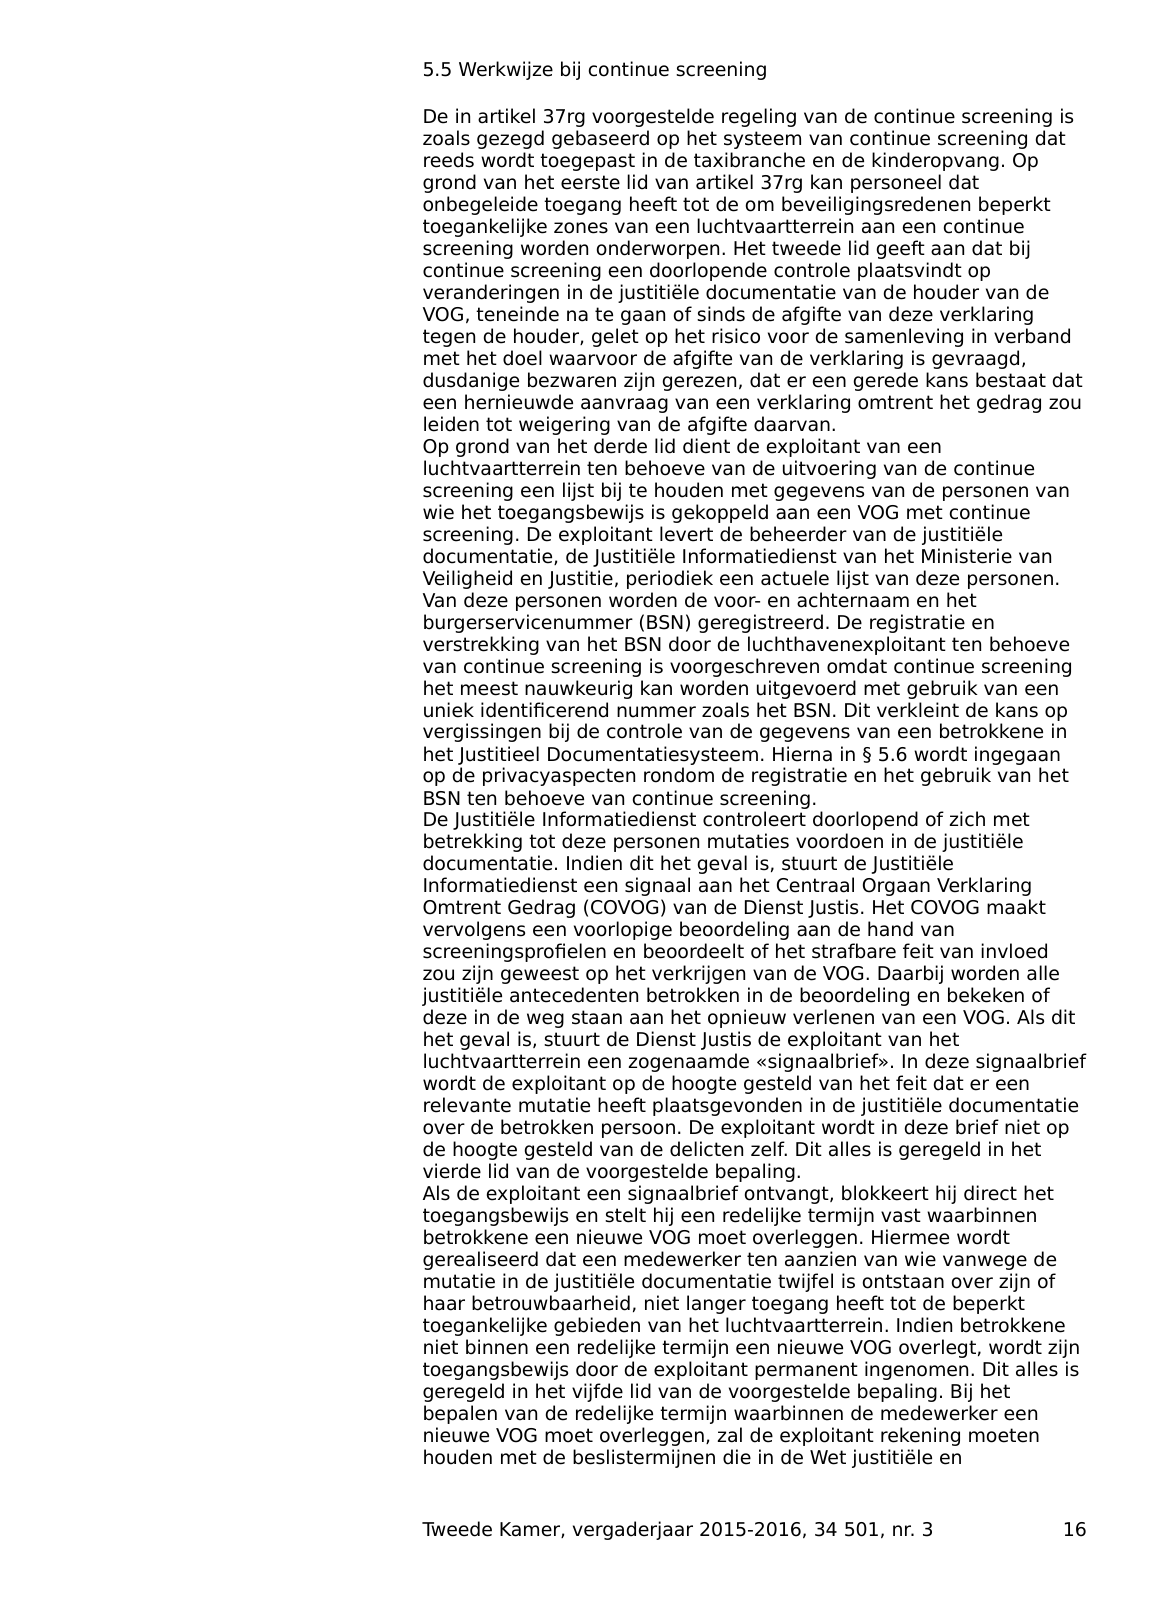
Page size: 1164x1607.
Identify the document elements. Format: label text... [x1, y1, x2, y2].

text Als de exploitant een signaalbrief ontvangt, blokkeert hij direct het toegangsbewijs en stelt hij een redelijke termijn vast waarbinnen betrokkene een nieuwe VOG moet overleggen. Hiermee wordt gerealiseerd dat een medewerker ten aanzien van wie vanwege de mutatie in de justitiële documentatie twijfel is ontstaan over zijn of haar betrouwbaarheid, niet langer toegang heeft tot de beperkt toegankelijke gebieden van het luchtvaartterrein. Indien betrokkene niet binnen een redelijke termijn een nieuwe VOG overlegt, wordt zijn toegangsbewijs door de exploitant permanent ingenomen. Dit alles is geregeld in het vijfde lid van de voorgestelde bepaling. Bij het bepalen van de redelijke termijn waarbinnen de medewerker een nieuwe VOG moet overleggen, zal de exploitant rekening moeten houden met de beslistermijnen die in de Wet justitiële en [422, 1183, 1087, 1469]
text De Justitiële Informatiedienst controleert doorlopend of zich met betrekking tot deze personen mutaties voordoen in de justitiële documentatie. Indien dit het geval is, stuurt de Justitiële Informatiedienst een signaal aan het Centraal Orgaan Verklaring Omtrent Gedrag (COVOG) van de Dienst Justis. Het COVOG maakt vervolgens een voorlopige beoordeling aan de hand van screeningsprofielen en beoordeelt of het strafbare feit van invloed zou zijn geweest op het verkrijgen van de VOG. Daarbij worden alle justitiële antecedenten betrokken in de beoordeling en bekeken of deze in de weg staan aan het opnieuw verlenen van een VOG. Als dit het geval is, stuurt de Dienst Justis de exploitant van het luchtvaartterrein een zogenaamde «signaalbrief». In deze signaalbrief wordt de exploitant op de hoogte gesteld van het feit dat er een relevante mutatie heeft plaatsgevonden in de justitiële documentatie over de betrokken persoon. De exploitant wordt in deze brief niet op de hoogte gesteld van de delicten zelf. Dit alles is geregeld in het vierde lid van de voorgestelde bepaling. [422, 809, 1087, 1183]
subtitle 5.5 Werkwijze bij continue screening [422, 59, 1087, 81]
text De in artikel 37rg voorgestelde regeling van de continue screening is zoals gezegd gebaseerd op het systeem van continue screening dat reeds wordt toegepast in de taxibranche en de kinderopvang. Op grond van het eerste lid van artikel 37rg kan personeel dat onbegeleide toegang heeft tot de om beveiligingsredenen beperkt toegankelijke zones van een luchtvaartterrein aan een continue screening worden onderworpen. Het tweede lid geeft aan dat bij continue screening een doorlopende controle plaatsvindt op veranderingen in de justitiële documentatie van de houder van de VOG, teneinde na te gaan of sinds de afgifte van deze verklaring tegen de houder, gelet op het risico voor de samenleving in verband met het doel waarvoor de afgifte van de verklaring is gevraagd, dusdanige bezwaren zijn gerezen, dat er een gerede kans bestaat dat een hernieuwde aanvraag van een verklaring omtrent het gedrag zou leiden tot weigering van de afgifte daarvan. [422, 106, 1087, 436]
text Op grond van het derde lid dient de exploitant van een luchtvaartterrein ten behoeve van de uitvoering van de continue screening een lijst bij te houden met gegevens van de personen van wie het toegangsbewijs is gekoppeld aan een VOG met continue screening. De exploitant levert de beheerder van de justitiële documentatie, de Justitiële Informatiedienst van het Ministerie van Veiligheid en Justitie, periodiek een actuele lijst van deze personen. Van deze personen worden de voor- en achternaam en het burgerservicenummer (BSN) geregistreerd. De registratie en verstrekking van het BSN door de luchthavenexploitant ten behoeve van continue screening is voorgeschreven omdat continue screening het meest nauwkeurig kan worden uitgevoerd met gebruik van een uniek identificerend nummer zoals het BSN. Dit verkleint de kans op vergissingen bij de controle van de gegevens van een betrokkene in het Justitieel Documentatiesysteem. Hierna in § 5.6 wordt ingegaan op de privacyaspecten rondom de registratie en het gebruik van het BSN ten behoeve van continue screening. [422, 436, 1087, 809]
